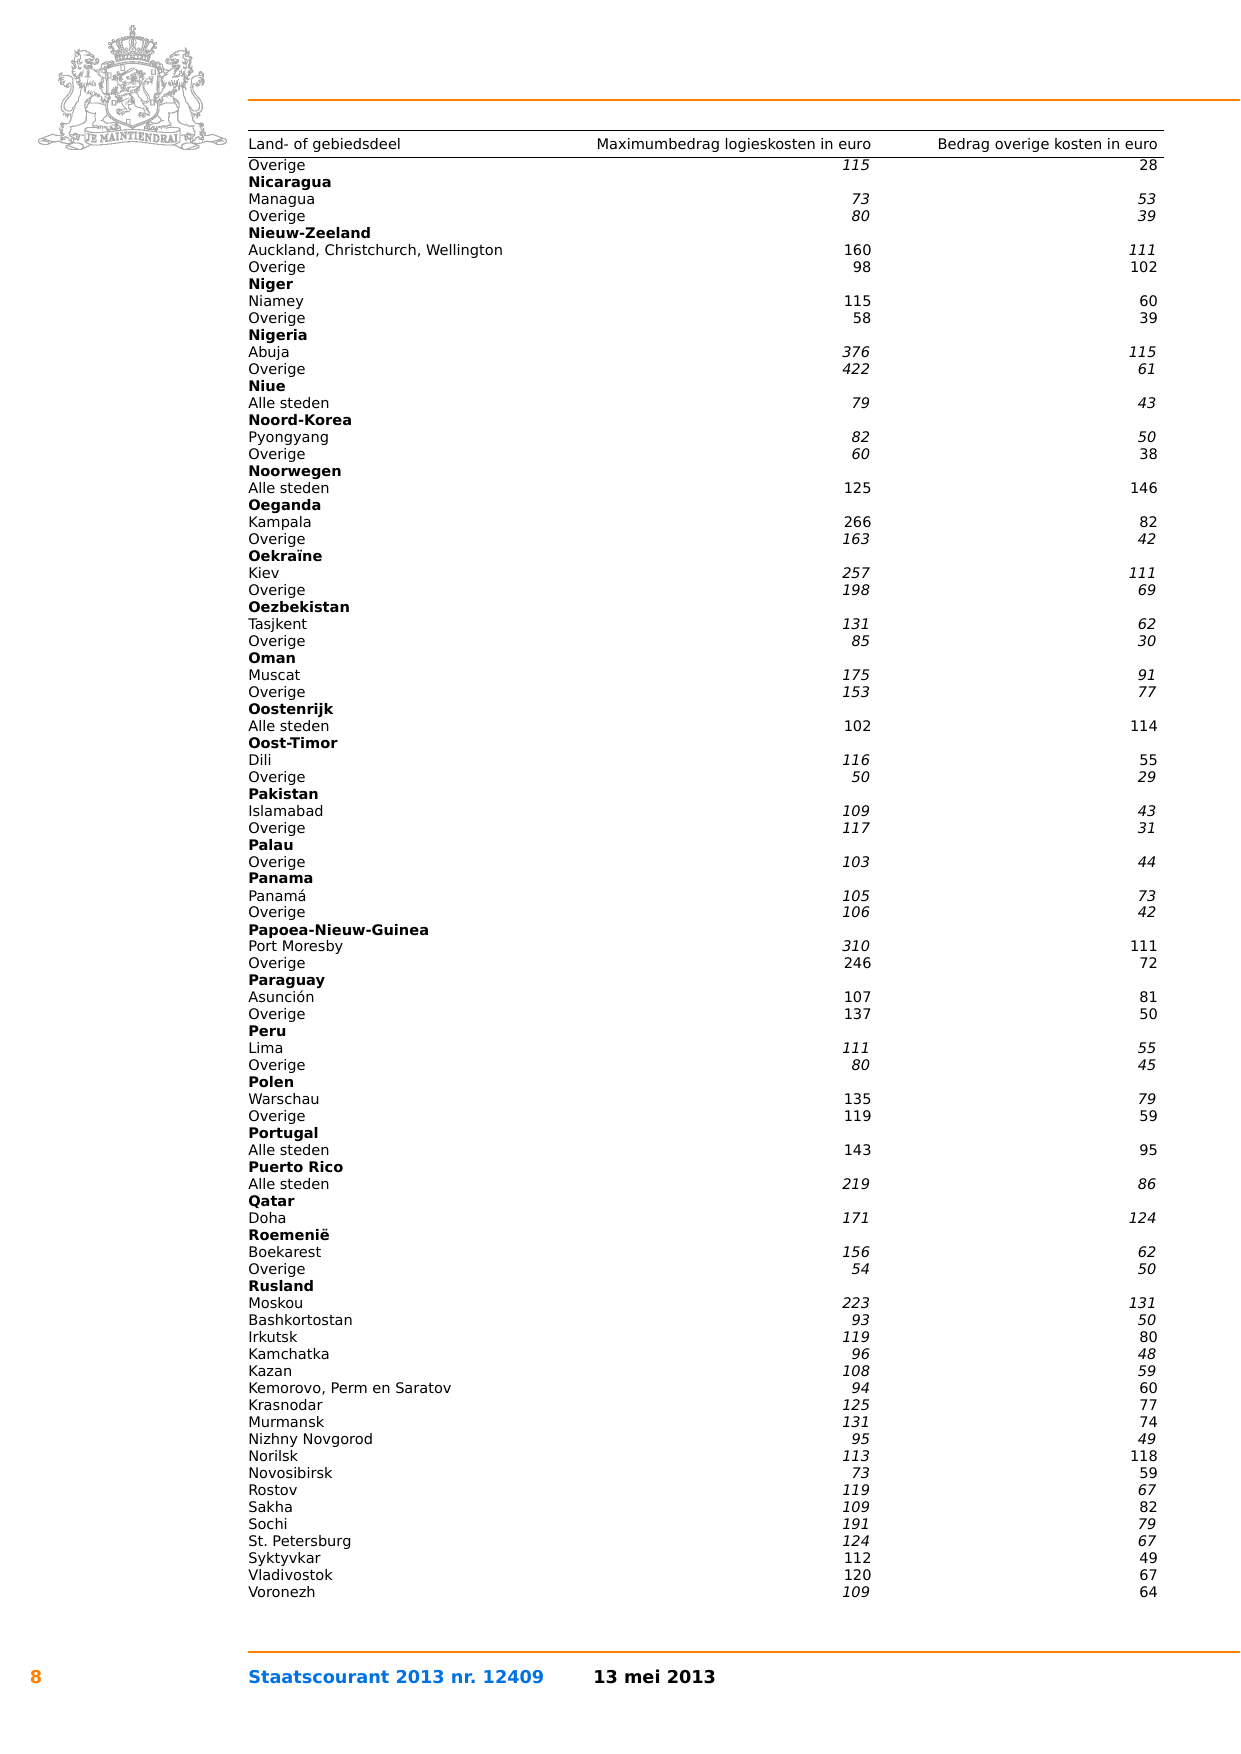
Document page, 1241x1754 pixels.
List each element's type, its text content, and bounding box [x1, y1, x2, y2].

table_cell 79 [538, 395, 877, 412]
table_cell 124 [877, 1210, 1163, 1227]
table_cell 160 [538, 242, 877, 259]
table_cell 102 [877, 259, 1163, 276]
table_cell [538, 786, 877, 802]
table_cell [877, 972, 1163, 989]
table_cell Nieuw-Zeeland [248, 225, 538, 242]
table_cell 175 [538, 667, 877, 684]
table_cell 108 [538, 1363, 877, 1380]
table_cell Overige [248, 582, 538, 599]
table_cell Doha [248, 1210, 538, 1227]
table_cell Nicaragua [248, 174, 538, 191]
table_cell Oostenrijk [248, 701, 538, 718]
table_cell 45 [877, 1057, 1163, 1074]
table_cell [877, 276, 1163, 293]
table_cell [538, 650, 877, 667]
table_cell Paraguay [248, 972, 538, 989]
table_cell 62 [877, 616, 1163, 633]
table_cell 67 [877, 1482, 1163, 1499]
table_cell [538, 1227, 877, 1244]
table_cell Dili [248, 752, 538, 768]
table_cell 146 [877, 480, 1163, 497]
table_cell 137 [538, 1006, 877, 1023]
table_cell [877, 836, 1163, 853]
table_cell [877, 463, 1163, 480]
table_cell 143 [538, 1142, 877, 1159]
table_cell Kiev [248, 565, 538, 582]
table_cell 60 [877, 1380, 1163, 1397]
table_cell 125 [538, 480, 877, 497]
table_cell [877, 1193, 1163, 1210]
table_cell Pakistan [248, 786, 538, 802]
table_cell Sakha [248, 1499, 538, 1516]
table_cell Tasjkent [248, 616, 538, 633]
table_cell [538, 921, 877, 938]
table_cell 60 [877, 293, 1163, 310]
table_cell 125 [538, 1397, 877, 1414]
table_cell 113 [538, 1448, 877, 1465]
table_header Land- of gebiedsdeel [248, 131, 538, 157]
table_cell [538, 174, 877, 191]
table_cell 106 [538, 904, 877, 921]
table_cell 98 [538, 259, 877, 276]
table_cell Alle steden [248, 480, 538, 497]
table_cell 50 [877, 1261, 1163, 1278]
table_cell 82 [538, 429, 877, 446]
table_cell 91 [877, 667, 1163, 684]
table_cell 77 [877, 684, 1163, 701]
table_cell 118 [877, 1448, 1163, 1465]
table_cell [877, 650, 1163, 667]
table_cell Overige [248, 208, 538, 225]
table_cell 111 [877, 938, 1163, 955]
table_cell 156 [538, 1244, 877, 1261]
table_cell 81 [877, 989, 1163, 1006]
table_cell 59 [877, 1363, 1163, 1380]
table_cell Oeganda [248, 497, 538, 514]
table_cell [538, 701, 877, 718]
table_cell 77 [877, 1397, 1163, 1414]
table_cell [538, 735, 877, 752]
table_cell 48 [877, 1346, 1163, 1363]
table_cell Overige [248, 684, 538, 701]
table_cell [877, 1278, 1163, 1295]
table_cell [877, 1023, 1163, 1040]
table_cell Overige [248, 1261, 538, 1278]
table_cell 64 [877, 1584, 1163, 1601]
table_cell 53 [877, 191, 1163, 208]
table_cell 38 [877, 446, 1163, 463]
table_cell 59 [877, 1108, 1163, 1125]
table_cell [877, 412, 1163, 429]
table_cell [538, 327, 877, 344]
table_cell 163 [538, 531, 877, 548]
table_header Maximumbedrag logieskosten in euro [538, 131, 877, 157]
table_cell Overige [248, 531, 538, 548]
table_cell 266 [538, 514, 877, 531]
table_cell Syktyvkar [248, 1550, 538, 1567]
table_cell 119 [538, 1108, 877, 1125]
table_cell [538, 870, 877, 887]
table_cell 86 [877, 1176, 1163, 1193]
table_cell 95 [538, 1431, 877, 1448]
table_cell [538, 412, 877, 429]
table_cell 109 [538, 803, 877, 819]
table_cell 153 [538, 684, 877, 701]
table_cell Port Moresby [248, 938, 538, 955]
table_cell 80 [538, 1057, 877, 1074]
table_cell 94 [538, 1380, 877, 1397]
table_cell Overige [248, 446, 538, 463]
table_cell 72 [877, 955, 1163, 972]
table_cell 131 [877, 1295, 1163, 1312]
table_cell Abuja [248, 344, 538, 361]
table_cell [877, 174, 1163, 191]
table_cell 61 [877, 361, 1163, 378]
table_cell Overige [248, 904, 538, 921]
table_cell Muscat [248, 667, 538, 684]
table_cell [877, 735, 1163, 752]
table_cell 49 [877, 1550, 1163, 1567]
table_cell 73 [538, 191, 877, 208]
table_cell Irkutsk [248, 1329, 538, 1346]
table_cell Overige [248, 310, 538, 327]
table_header Bedrag overige kosten in euro [877, 131, 1163, 157]
table_cell Panama [248, 870, 538, 887]
table_cell Papoea-Nieuw-Guinea [248, 921, 538, 938]
table_cell [877, 1159, 1163, 1176]
table_cell [538, 276, 877, 293]
table_cell [538, 1193, 877, 1210]
table_cell 44 [877, 854, 1163, 870]
table_cell [538, 225, 877, 242]
table_cell Norilsk [248, 1448, 538, 1465]
picture [38, 25, 227, 150]
table_cell [538, 1074, 877, 1091]
table_cell [877, 1125, 1163, 1142]
table_cell 62 [877, 1244, 1163, 1261]
table_cell Oekraïne [248, 548, 538, 565]
table_cell 131 [538, 616, 877, 633]
table_cell Niger [248, 276, 538, 293]
table_cell Murmansk [248, 1414, 538, 1431]
table_cell [877, 497, 1163, 514]
table_cell [538, 972, 877, 989]
table_cell 74 [877, 1414, 1163, 1431]
table_cell Rusland [248, 1278, 538, 1295]
table_cell Auckland, Christchurch, Wellington [248, 242, 538, 259]
table_cell Moskou [248, 1295, 538, 1312]
table_cell 43 [877, 803, 1163, 819]
table_cell Islamabad [248, 803, 538, 819]
table_cell [877, 225, 1163, 242]
table_cell Oman [248, 650, 538, 667]
table_cell 310 [538, 938, 877, 955]
table_cell 50 [877, 1006, 1163, 1023]
table_cell [538, 1125, 877, 1142]
table_cell 80 [538, 208, 877, 225]
table_cell Sochi [248, 1516, 538, 1533]
table_cell 50 [538, 769, 877, 786]
table_cell Managua [248, 191, 538, 208]
table_cell Vladivostok [248, 1567, 538, 1583]
table_cell Oezbekistan [248, 599, 538, 616]
table_cell 54 [538, 1261, 877, 1278]
table_cell [877, 378, 1163, 395]
table_cell Polen [248, 1074, 538, 1091]
table_cell Pyongyang [248, 429, 538, 446]
table_cell 115 [538, 293, 877, 310]
table_cell 119 [538, 1329, 877, 1346]
table_cell Novosibirsk [248, 1465, 538, 1482]
table_cell [877, 548, 1163, 565]
table_cell Nizhny Novgorod [248, 1431, 538, 1448]
table_cell 105 [538, 888, 877, 904]
table_cell 50 [877, 1312, 1163, 1329]
table_cell Overige [248, 1108, 538, 1125]
table_cell 79 [877, 1091, 1163, 1108]
table_cell [538, 599, 877, 616]
table_cell 82 [877, 1499, 1163, 1516]
table_cell Kemorovo, Perm en Saratov [248, 1380, 538, 1397]
table_cell 115 [538, 158, 877, 174]
table_cell Krasnodar [248, 1397, 538, 1414]
table_cell [538, 378, 877, 395]
table_cell [877, 786, 1163, 802]
table_cell Asunción [248, 989, 538, 1006]
table_cell Overige [248, 1006, 538, 1023]
table_cell Overige [248, 633, 538, 650]
table_cell Kamchatka [248, 1346, 538, 1363]
table_cell 219 [538, 1176, 877, 1193]
table_cell Voronezh [248, 1584, 538, 1601]
table_cell Qatar [248, 1193, 538, 1210]
table_cell 119 [538, 1482, 877, 1499]
table_cell [538, 1278, 877, 1295]
table_cell 39 [877, 208, 1163, 225]
table_cell [877, 701, 1163, 718]
table_cell 111 [538, 1040, 877, 1057]
table_cell 103 [538, 854, 877, 870]
table_cell 112 [538, 1550, 877, 1567]
table_cell 82 [877, 514, 1163, 531]
table_cell Roemenië [248, 1227, 538, 1244]
table_cell Puerto Rico [248, 1159, 538, 1176]
table_cell [538, 497, 877, 514]
table_cell 80 [877, 1329, 1163, 1346]
table_cell 55 [877, 752, 1163, 768]
table_cell Overige [248, 854, 538, 870]
table_cell 111 [877, 242, 1163, 259]
table_cell 43 [877, 395, 1163, 412]
table_cell Peru [248, 1023, 538, 1040]
table_cell 42 [877, 531, 1163, 548]
table_cell Overige [248, 820, 538, 836]
table_cell 73 [877, 888, 1163, 904]
table_cell 69 [877, 582, 1163, 599]
table_cell [877, 1227, 1163, 1244]
table_cell [877, 327, 1163, 344]
table_cell Bashkortostan [248, 1312, 538, 1329]
table_cell 28 [877, 158, 1163, 174]
table_cell 116 [538, 752, 877, 768]
table_cell 107 [538, 989, 877, 1006]
table_cell Alle steden [248, 395, 538, 412]
table_cell 93 [538, 1312, 877, 1329]
table_cell 58 [538, 310, 877, 327]
table_cell Overige [248, 769, 538, 786]
table_cell 79 [877, 1516, 1163, 1533]
table_cell 114 [877, 718, 1163, 734]
table_cell Overige [248, 361, 538, 378]
table_cell 422 [538, 361, 877, 378]
table_cell Panamá [248, 888, 538, 904]
table_cell Rostov [248, 1482, 538, 1499]
table_cell 42 [877, 904, 1163, 921]
table_cell Oost-Timor [248, 735, 538, 752]
table_cell 198 [538, 582, 877, 599]
table_cell 59 [877, 1465, 1163, 1482]
table_cell 223 [538, 1295, 877, 1312]
table_cell Kazan [248, 1363, 538, 1380]
table_cell Alle steden [248, 1142, 538, 1159]
table_cell 124 [538, 1533, 877, 1549]
table_cell 135 [538, 1091, 877, 1108]
table_cell Alle steden [248, 1176, 538, 1193]
table_cell Overige [248, 955, 538, 972]
table_cell 67 [877, 1533, 1163, 1549]
table_cell Boekarest [248, 1244, 538, 1261]
table_cell [877, 921, 1163, 938]
table_cell 117 [538, 820, 877, 836]
table_cell Warschau [248, 1091, 538, 1108]
table_cell Lima [248, 1040, 538, 1057]
table_cell 60 [538, 446, 877, 463]
table_cell 31 [877, 820, 1163, 836]
table_cell 29 [877, 769, 1163, 786]
table_cell 102 [538, 718, 877, 734]
table_cell Overige [248, 1057, 538, 1074]
table_cell 131 [538, 1414, 877, 1431]
table_cell 67 [877, 1567, 1163, 1583]
table_cell 111 [877, 565, 1163, 582]
table_cell 109 [538, 1584, 877, 1601]
table_cell Niamey [248, 293, 538, 310]
table_cell 96 [538, 1346, 877, 1363]
table_cell [538, 548, 877, 565]
table_cell [877, 1074, 1163, 1091]
table_cell 50 [877, 429, 1163, 446]
table_cell [538, 1159, 877, 1176]
table_cell 246 [538, 955, 877, 972]
table_cell [538, 836, 877, 853]
table_cell [877, 599, 1163, 616]
table_cell [538, 463, 877, 480]
table_cell [877, 870, 1163, 887]
table_cell 191 [538, 1516, 877, 1533]
table_cell 39 [877, 310, 1163, 327]
table_cell St. Petersburg [248, 1533, 538, 1549]
table_cell Overige [248, 259, 538, 276]
table_cell Kampala [248, 514, 538, 531]
table_cell Noord-Korea [248, 412, 538, 429]
table_cell 73 [538, 1465, 877, 1482]
table_cell Palau [248, 836, 538, 853]
table_cell Niue [248, 378, 538, 395]
table_cell Noorwegen [248, 463, 538, 480]
table_cell 257 [538, 565, 877, 582]
table_cell 120 [538, 1567, 877, 1583]
table_cell Nigeria [248, 327, 538, 344]
table_cell Overige [248, 158, 538, 174]
table_cell 376 [538, 344, 877, 361]
table_cell 85 [538, 633, 877, 650]
table_cell 171 [538, 1210, 877, 1227]
table_cell [538, 1023, 877, 1040]
table_cell 95 [877, 1142, 1163, 1159]
table_cell 55 [877, 1040, 1163, 1057]
table_cell 115 [877, 344, 1163, 361]
table_cell 49 [877, 1431, 1163, 1448]
table_cell Alle steden [248, 718, 538, 734]
table_cell 109 [538, 1499, 877, 1516]
table_cell 30 [877, 633, 1163, 650]
table_cell Portugal [248, 1125, 538, 1142]
